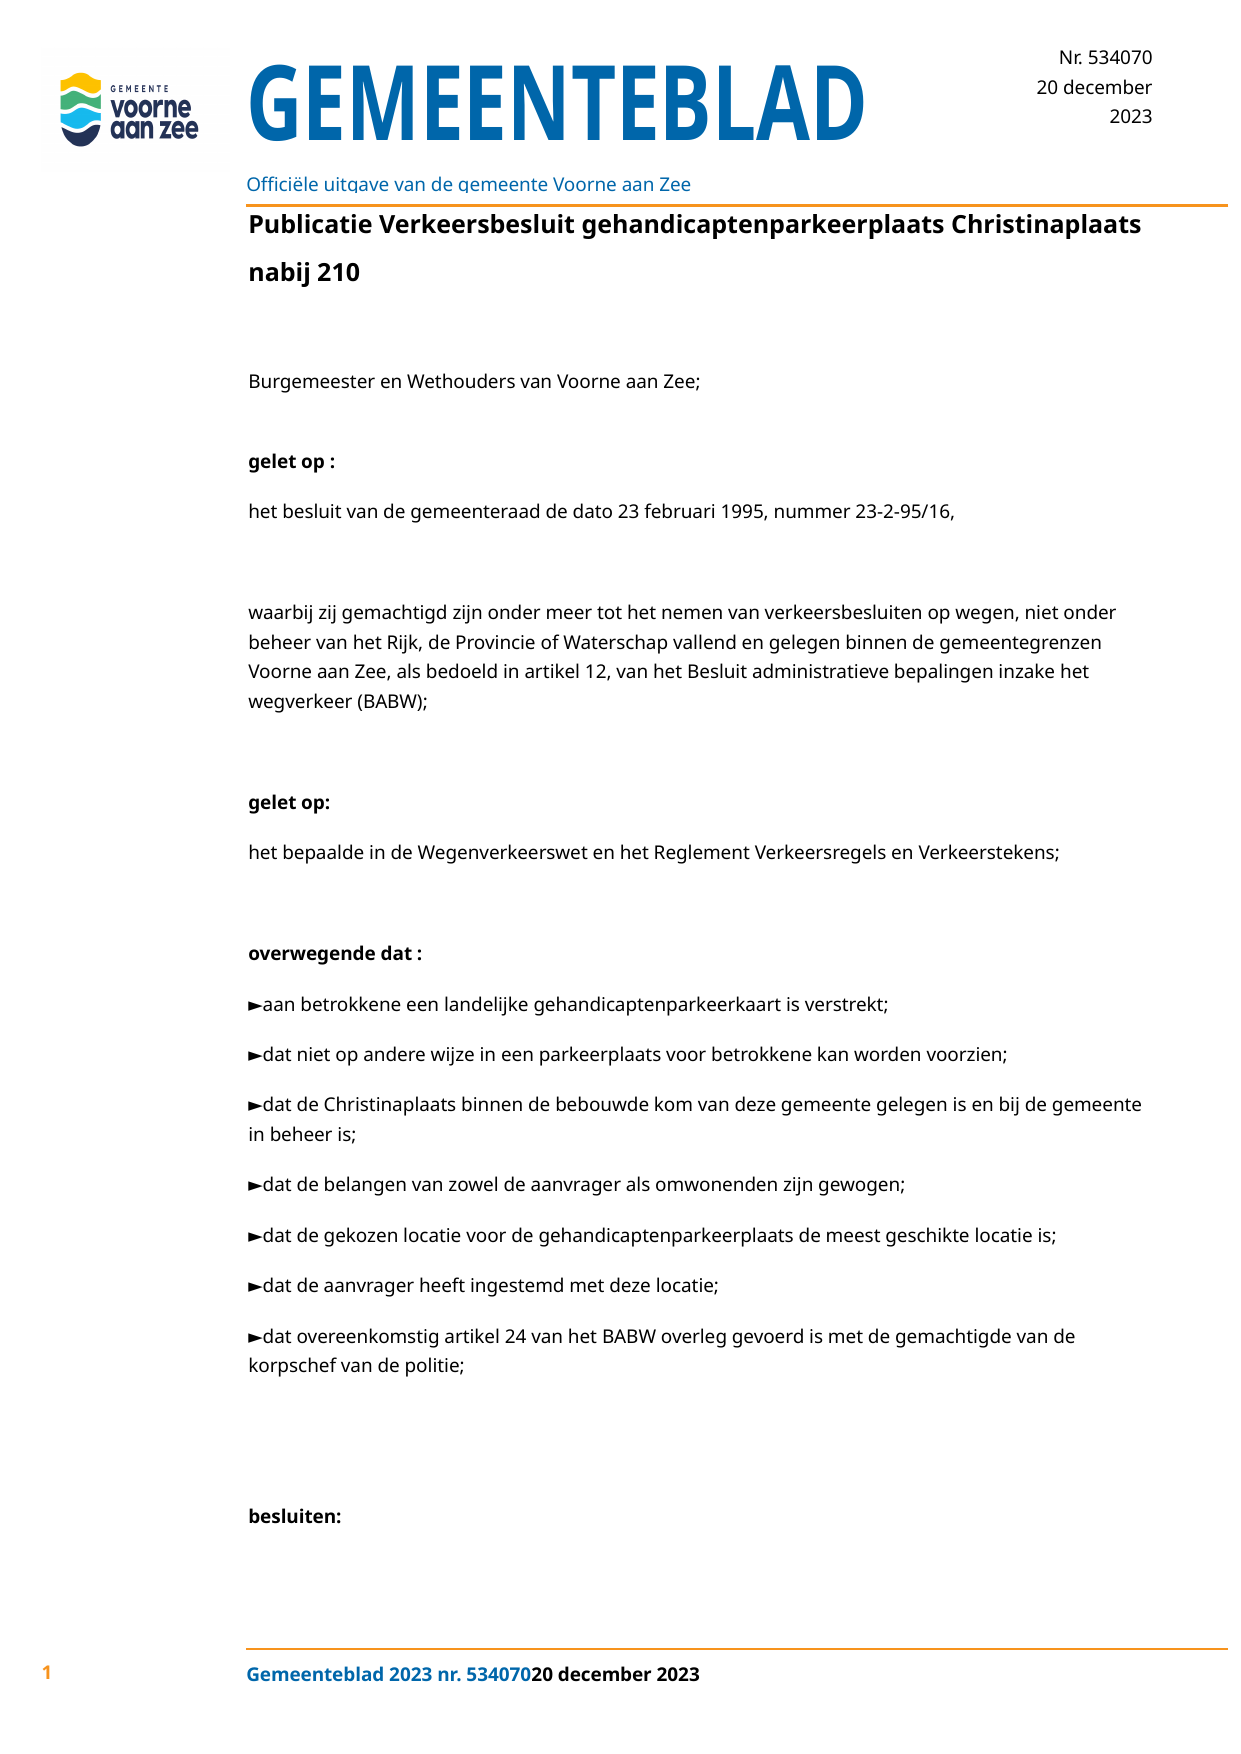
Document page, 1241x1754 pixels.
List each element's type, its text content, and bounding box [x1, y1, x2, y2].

text gelet op : [248, 448, 1152, 474]
text ►dat overeenkomstig artikel 24 van het BABW overleg gevoerd is met de gemachtigde van de korpschef van de politie; [248, 1323, 1152, 1378]
text ►dat de aanvrager heeft ingestemd met deze locatie; [248, 1272, 1152, 1298]
text ►aan betrokkene een landelijke gehandicaptenparkeerkaart is verstrekt; [248, 991, 1152, 1016]
text overwegende dat : [248, 940, 1152, 966]
text ►dat niet op andere wijze in een parkeerplaats voor betrokkene kan worden voorzien; [248, 1041, 1152, 1067]
text besluiten: [248, 1504, 1152, 1529]
text het besluit van de gemeenteraad de dato 23 februari 1995, nummer 23-2-95/16, [248, 499, 1152, 524]
text ►dat de belangen van zowel de aanvrager als omwonenden zijn gewogen; [248, 1172, 1152, 1197]
text waarbij zij gemachtigd zijn onder meer tot het nemen van verkeersbesluiten op wegen, niet onder beheer van het Rijk, de Provincie of Waterschap vallend en gelegen binnen de gemeentegrenzen Voorne aan Zee, als bedoeld in artikel 12, van het Besluit administratieve bepalingen inzake het wegverkeer (BABW); [248, 599, 1152, 714]
text ►dat de Christinaplaats binnen de bebouwde kom van deze gemeente gelegen is en bij de gemeente in beheer is; [248, 1092, 1152, 1147]
text ►dat de gekozen locatie voor de gehandicaptenparkeerplaats de meest geschikte locatie is; [248, 1222, 1152, 1248]
text het bepaalde in de Wegenverkeerswet en het Reglement Verkeersregels en Verkeerstekens; [248, 839, 1152, 865]
picture [41, 47, 231, 172]
text Publicatie Verkeersbesluit gehandicaptenparkeerplaats Christinaplaats nabij 210 [248, 207, 1152, 288]
text gelet op: [248, 789, 1152, 815]
text Burgemeester en Wethouders van Voorne aan Zee; [248, 368, 1152, 394]
